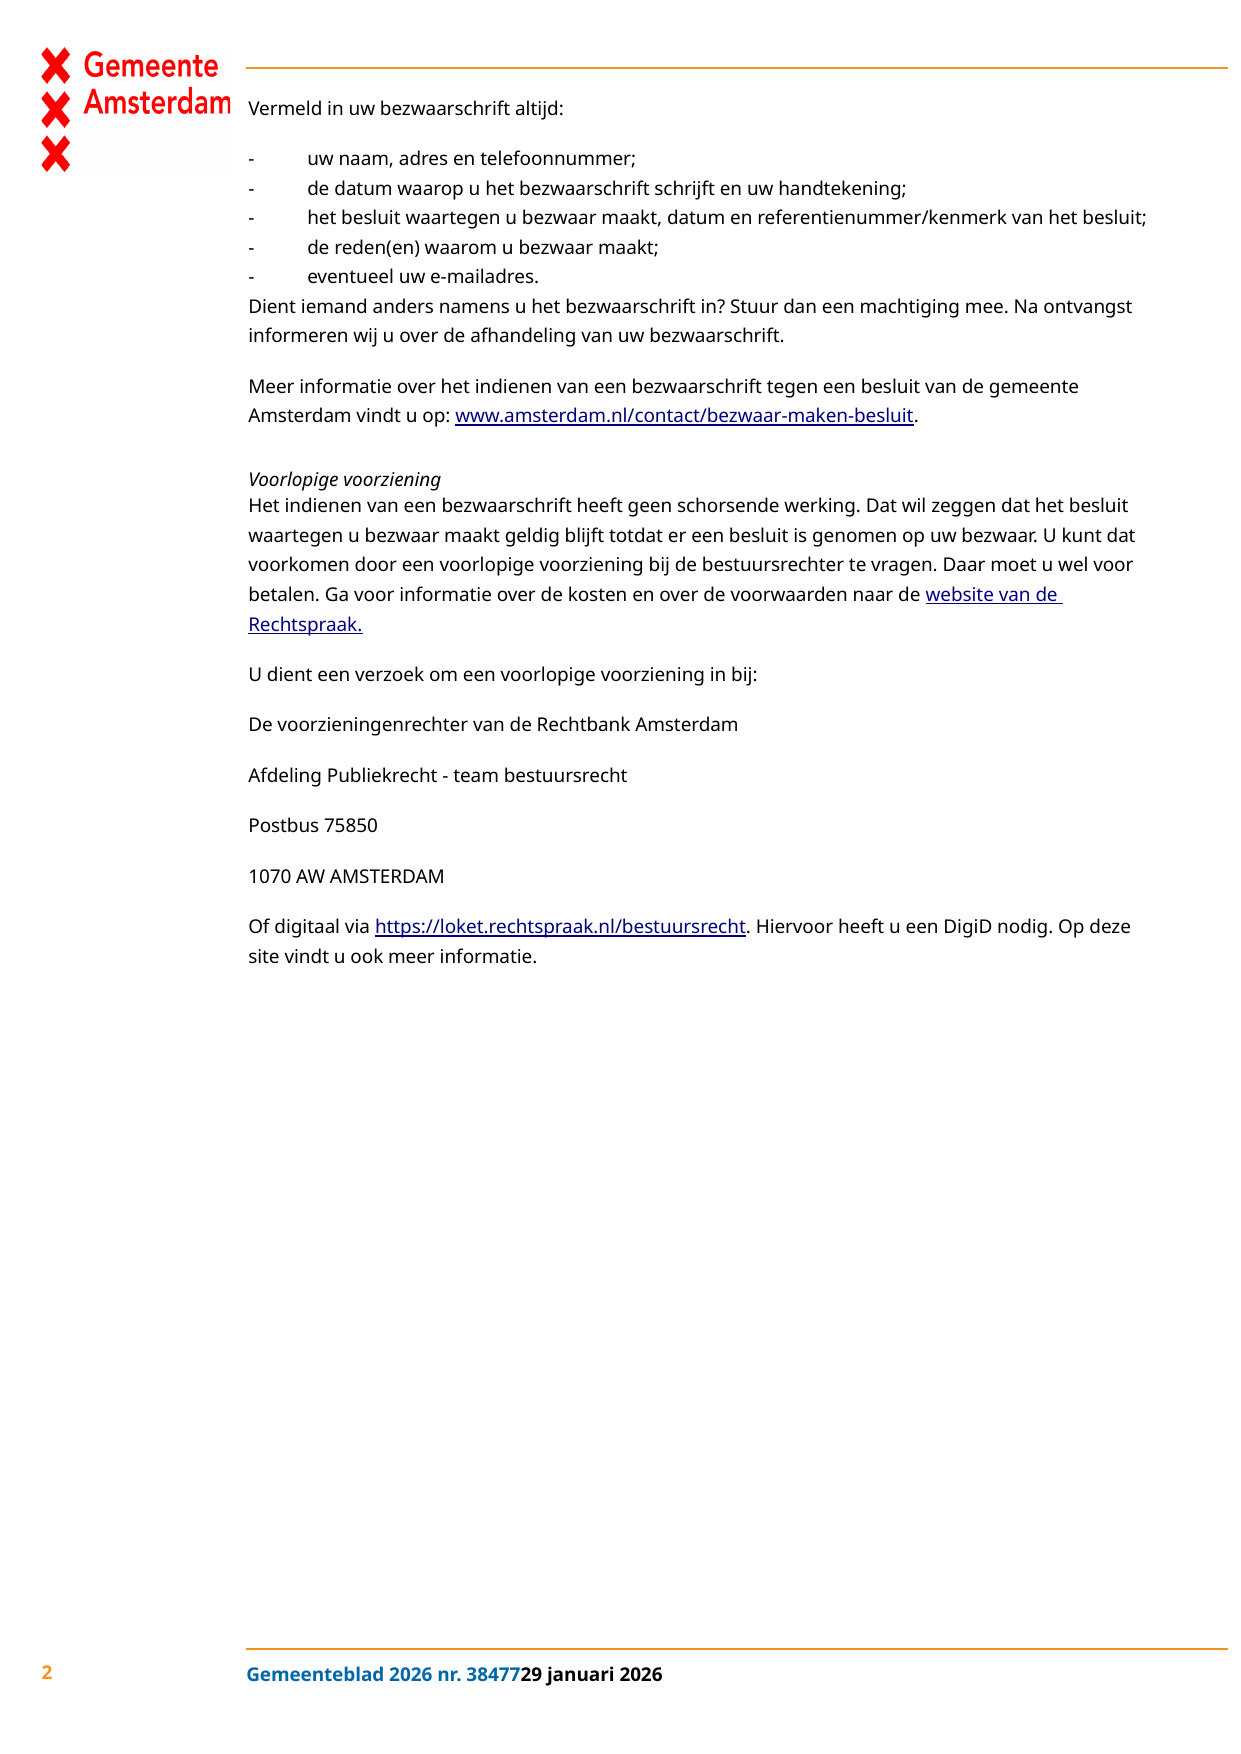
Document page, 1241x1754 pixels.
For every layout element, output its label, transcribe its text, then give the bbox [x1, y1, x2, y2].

text De voorzieningenrechter van de Rechtbank Amsterdam [248, 712, 1152, 737]
list de reden(en) waarom u bezwaar maakt; [248, 234, 1152, 260]
text Dient iemand anders namens u het bezwaarschrift in? Stuur dan een machtiging mee. Na ontvangst informeren wij u over de afhandeling van uw bezwaarschrift. [248, 293, 1152, 348]
text Vermeld in uw bezwaarschrift altijd: [248, 95, 1152, 121]
text Of digitaal via https://loket.rechtspraak.nl/bestuursrecht. Hiervoor heeft u een DigiD nodig. Op deze site vindt u ook meer informatie. [248, 913, 1152, 968]
text 1070 AW AMSTERDAM [248, 863, 1152, 888]
picture [41, 47, 231, 172]
text U dient een verzoek om een voorlopige voorziening in bij: [248, 661, 1152, 687]
list de datum waarop u het bezwaarschrift schrijft en uw handtekening; [248, 175, 1152, 201]
text Voorlopige voorziening [248, 467, 1152, 492]
text Meer informatie over het indienen van een bezwaarschrift tegen een besluit van de gemeente Amsterdam vindt u op: www.amsterdam.nl/contact/bezwaar-maken-besluit. [248, 373, 1152, 428]
text Postbus 75850 [248, 812, 1152, 838]
list eventueel uw e-mailadres. [248, 263, 1152, 289]
text Het indienen van een bezwaarschrift heeft geen schorsende werking. Dat wil zeggen dat het besluit waartegen u bezwaar maakt geldig blijft totdat er een besluit is genomen op uw bezwaar. U kunt dat voorkomen door een voorlopige voorziening bij de bestuursrechter te vragen. Daar moet u wel voor betalen. Ga voor informatie over de kosten en over de voorwaarden naar de website van de Rechtspraak. [248, 492, 1152, 636]
text Afdeling Publiekrecht - team bestuursrecht [248, 762, 1152, 788]
list uw naam, adres en telefoonnummer; [248, 145, 1152, 171]
list het besluit waartegen u bezwaar maakt, datum en referentienummer/kenmerk van het besluit; [248, 204, 1152, 230]
